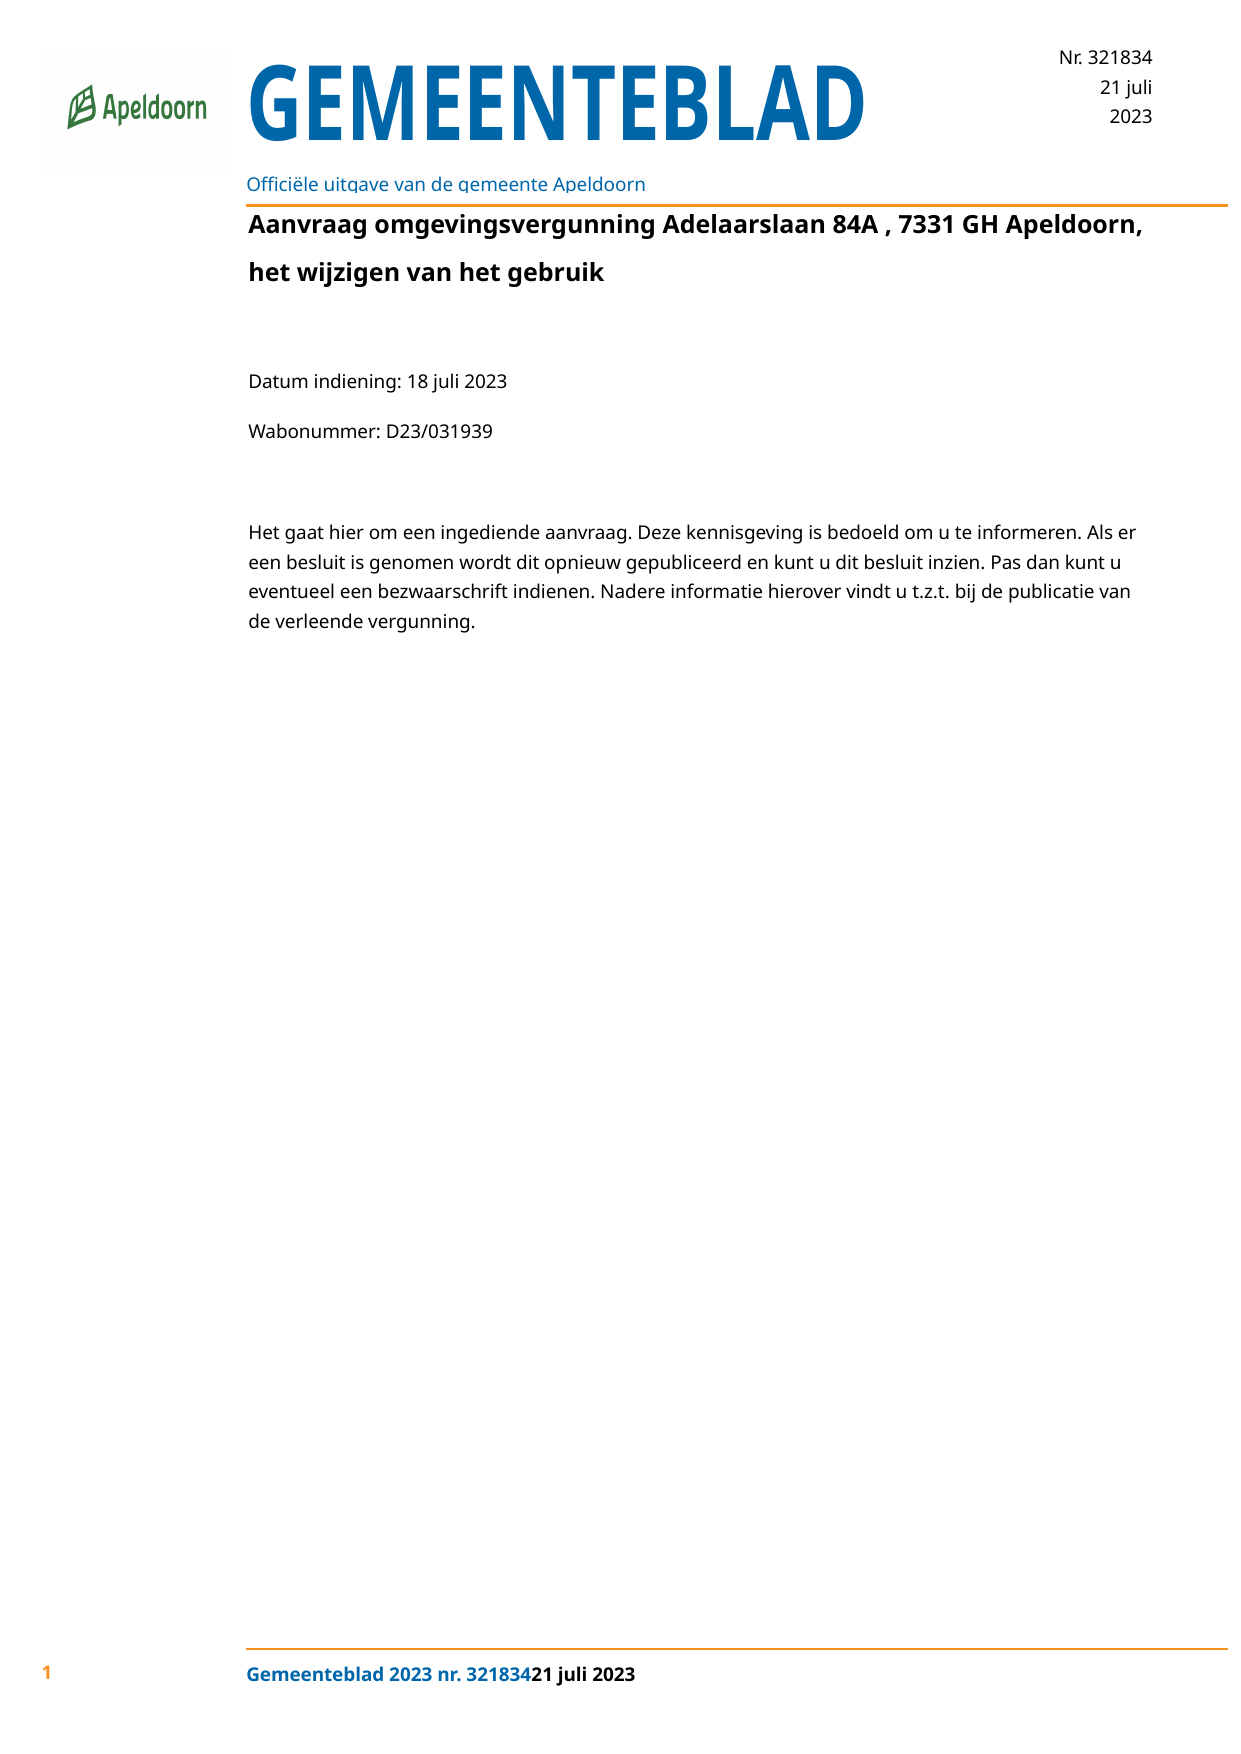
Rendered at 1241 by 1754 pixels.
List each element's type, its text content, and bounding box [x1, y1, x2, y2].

text Aanvraag omgevingsvergunning Adelaarslaan 84A , 7331 GH Apeldoorn, het wijzigen van het gebruik [248, 207, 1152, 288]
text Wabonummer: D23/031939 [248, 419, 1152, 444]
text Het gaat hier om een ingediende aanvraag. Deze kennisgeving is bedoeld om u te informeren. Als er een besluit is genomen wordt dit opnieuw gepubliceerd en kunt u dit besluit inzien. Pas dan kunt u eventueel een bezwaarschrift indienen. Nadere informatie hierover vindt u t.z.t. bij de publicatie van de verleende vergunning. [248, 519, 1152, 634]
picture [41, 47, 231, 172]
text Datum indiening: 18 juli 2023 [248, 368, 1152, 394]
